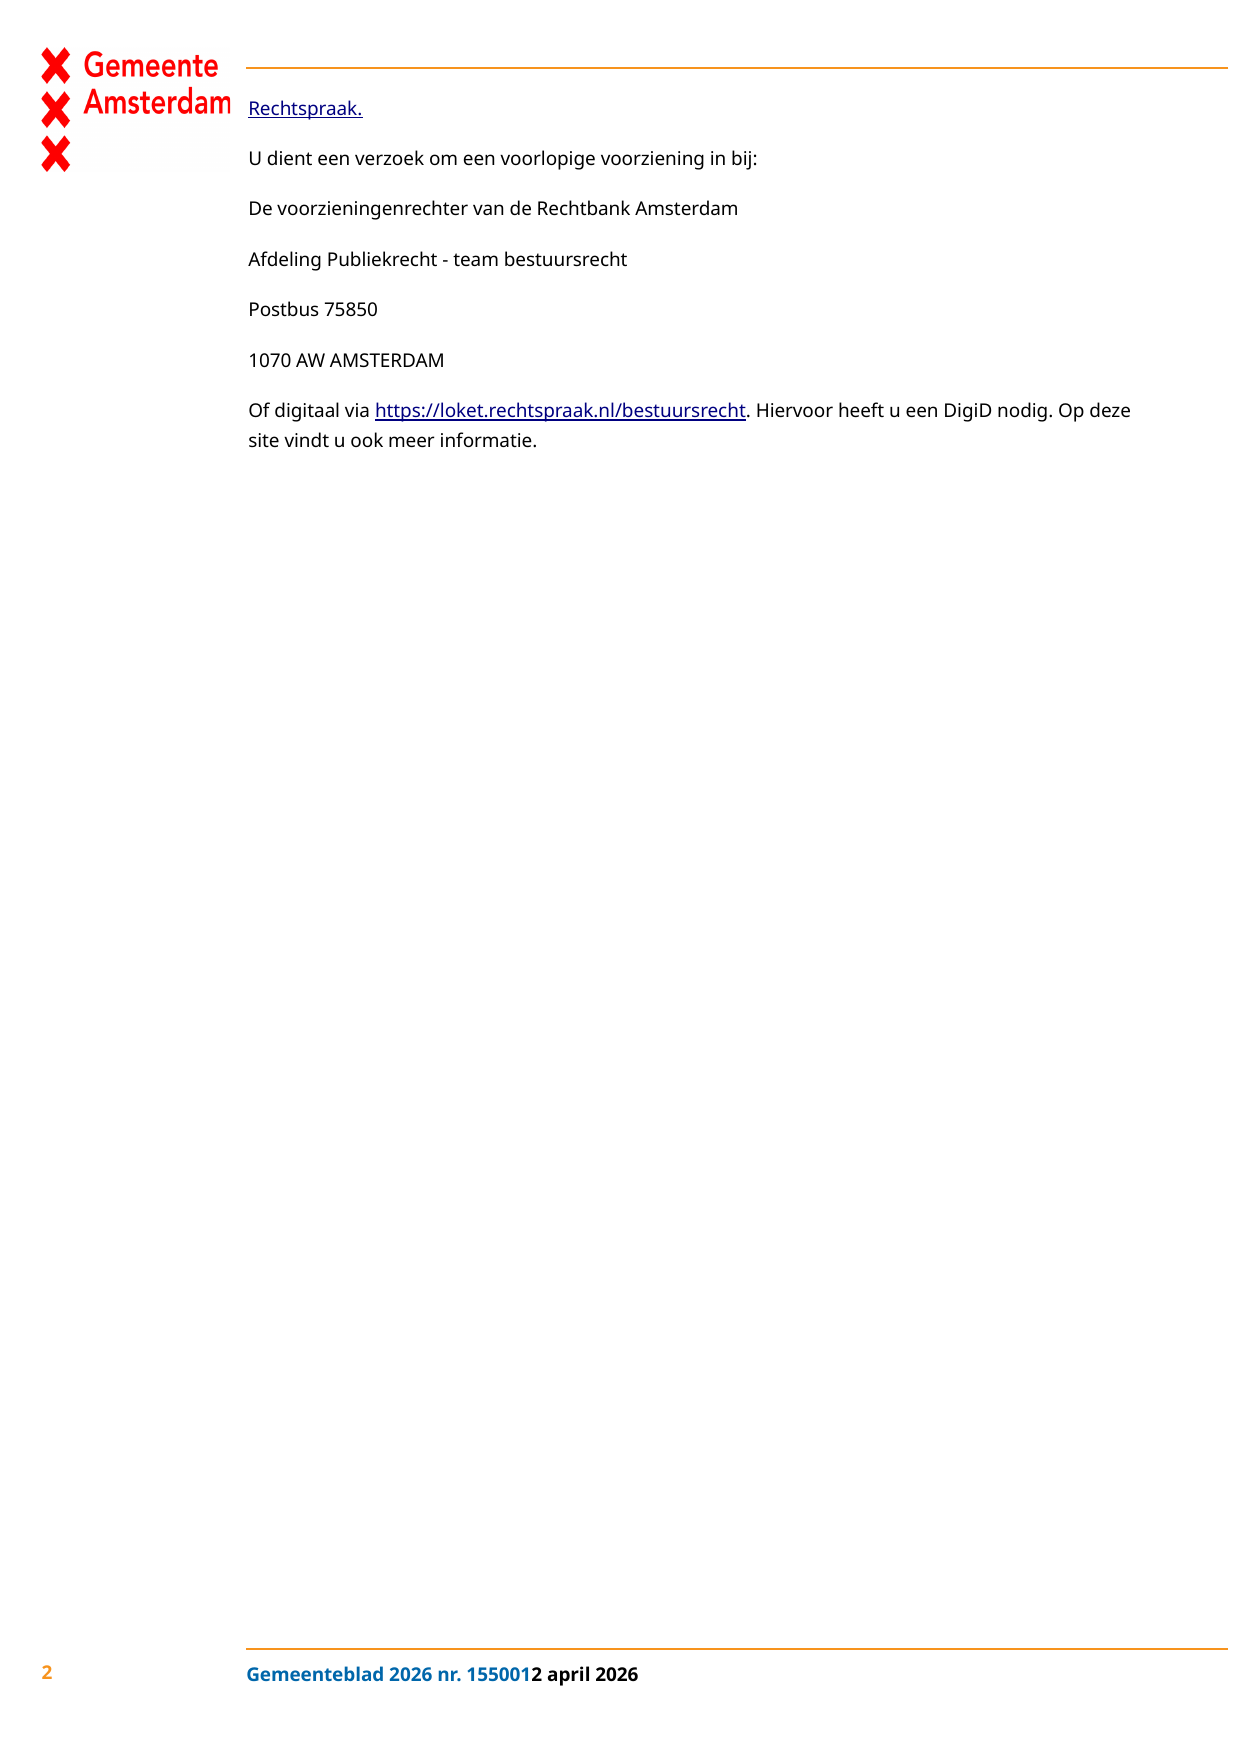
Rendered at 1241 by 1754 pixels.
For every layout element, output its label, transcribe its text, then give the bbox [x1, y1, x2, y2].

text Afdeling Publiekrecht - team bestuursrecht [248, 246, 1152, 272]
text Postbus 75850 [248, 296, 1152, 322]
text 1070 AW AMSTERDAM [248, 347, 1152, 373]
picture [41, 47, 231, 172]
text Rechtspraak. [248, 95, 1152, 121]
text Of digitaal via https://loket.rechtspraak.nl/bestuursrecht. Hiervoor heeft u een DigiD nodig. Op deze site vindt u ook meer informatie. [248, 397, 1152, 453]
text U dient een verzoek om een voorlopige voorziening in bij: [248, 145, 1152, 171]
text De voorzieningenrechter van de Rechtbank Amsterdam [248, 196, 1152, 221]
